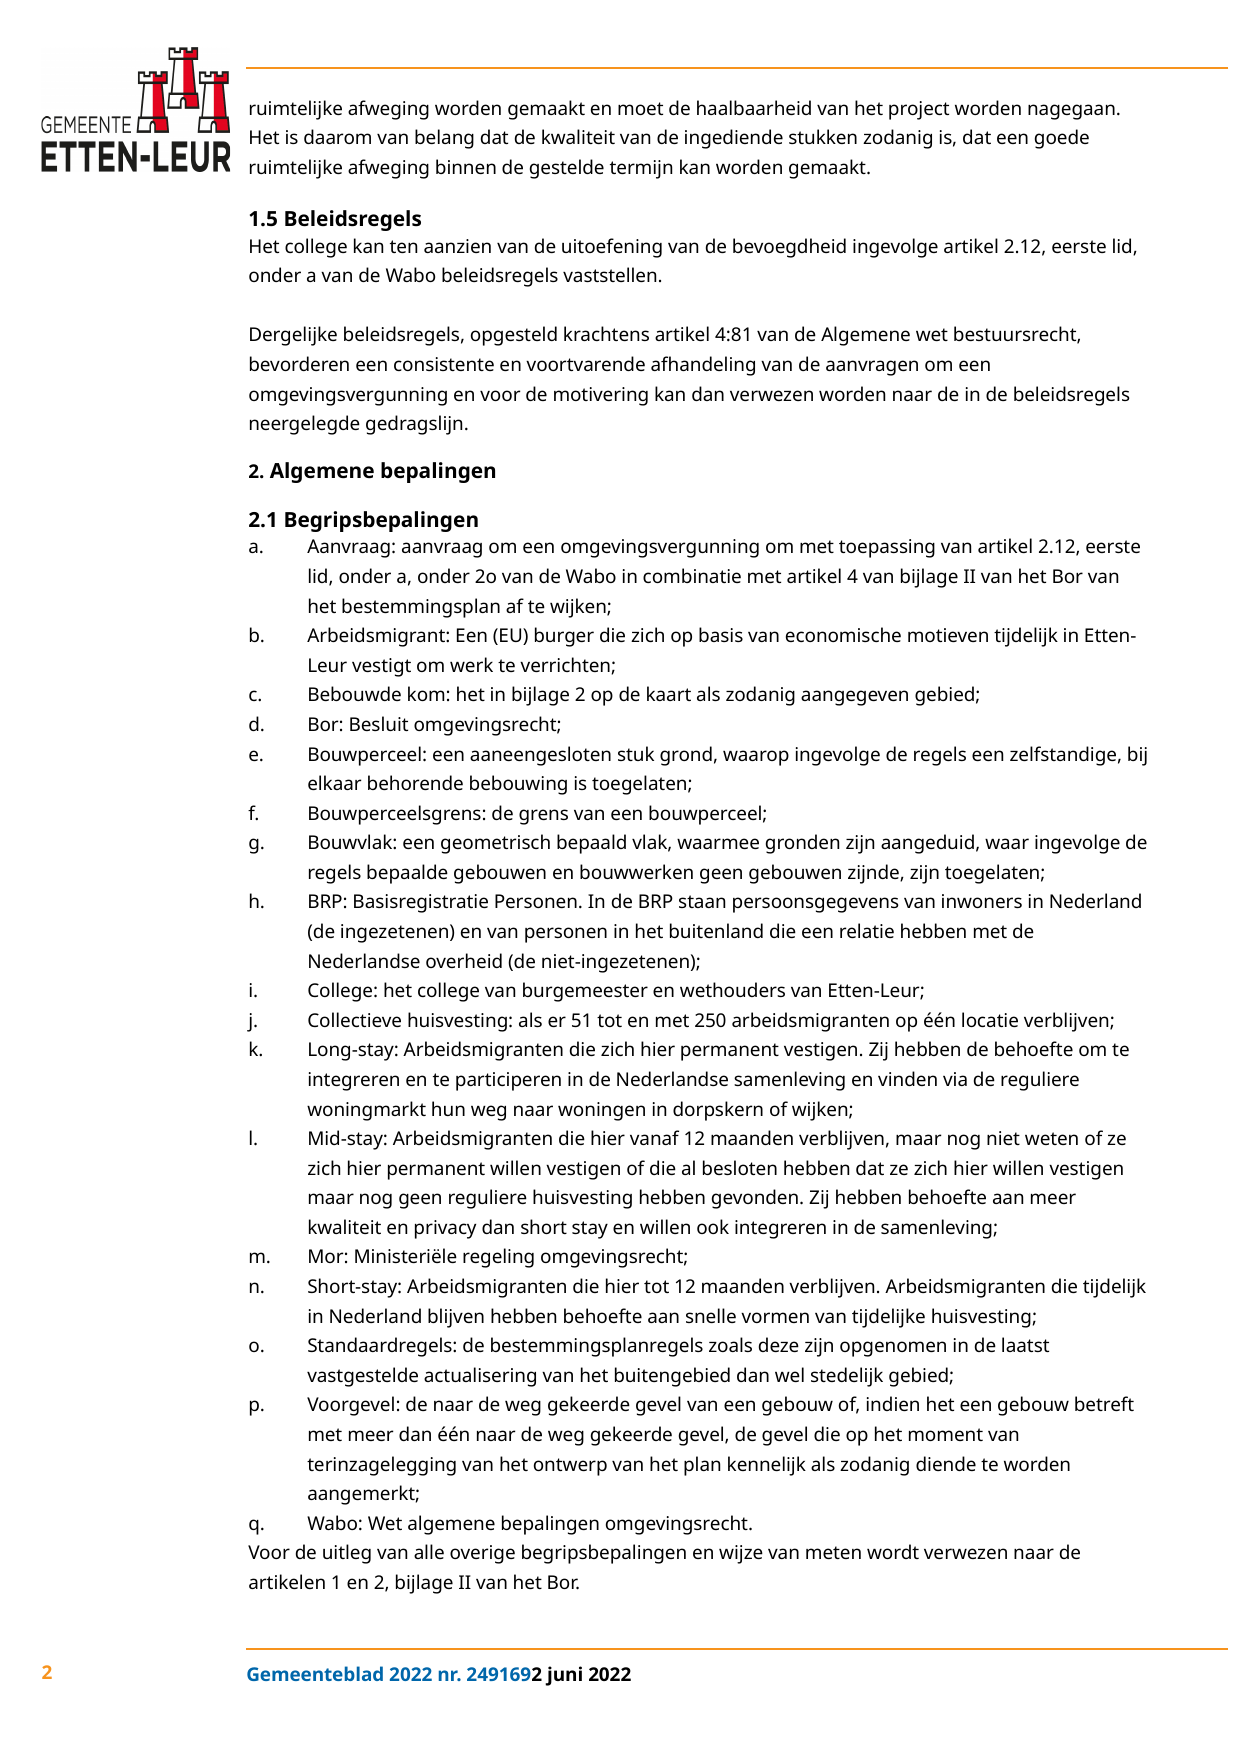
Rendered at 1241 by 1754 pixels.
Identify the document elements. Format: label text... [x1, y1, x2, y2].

list BRP: Basisregistratie Personen. In de BRP staan persoonsgegevens van inwoners in Nederland (de ingezetenen) en van personen in het buitenland die een relatie hebben met de Nederlandse overheid (de niet-ingezetenen); [248, 889, 1152, 973]
list Long-stay: Arbeidsmigranten die zich hier permanent vestigen. Zij hebben de behoefte om te integreren en te participeren in de Nederlandse samenleving en vinden via de reguliere woningmarkt hun weg naar woningen in dorpskern of wijken; [248, 1037, 1152, 1121]
text 2. Algemene bepalingen [248, 456, 1152, 484]
list Arbeidsmigrant: Een (EU) burger die zich op basis van economische motieven tijdelijk in Etten-Leur vestigt om werk te verrichten; [248, 622, 1152, 678]
text 2.1 Begripsbepalingen [248, 505, 1152, 534]
list College: het college van burgemeester en wethouders van Etten-Leur; [248, 977, 1152, 1003]
list Short-stay: Arbeidsmigranten die hier tot 12 maanden verblijven. Arbeidsmigranten die tijdelijk in Nederland blijven hebben behoefte aan snelle vormen van tijdelijke huisvesting; [248, 1273, 1152, 1328]
text Voor de uitleg van alle overige begripsbepalingen en wijze van meten wordt verwezen naar de artikelen 1 en 2, bijlage II van het Bor. [248, 1539, 1152, 1595]
list Bouwperceelsgrens: de grens van een bouwperceel; [248, 800, 1152, 826]
list Bebouwde kom: het in bijlage 2 op de kaart als zodanig aangegeven gebied; [248, 682, 1152, 707]
list Voorgevel: de naar de weg gekeerde gevel van een gebouw of, indien het een gebouw betreft met meer dan één naar de weg gekeerde gevel, de gevel die op het moment van terinzagelegging van het ontwerp van het plan kennelijk als zodanig diende te worden aangemerkt; [248, 1392, 1152, 1506]
text 1.5 Beleidsregels [248, 204, 1152, 233]
list Bouwperceel: een aaneengesloten stuk grond, waarop ingevolge de regels een zelfstandige, bij elkaar behorende bebouwing is toegelaten; [248, 741, 1152, 796]
list Bouwvlak: een geometrisch bepaald vlak, waarmee gronden zijn aangeduid, waar ingevolge de regels bepaalde gebouwen en bouwwerken geen gebouwen zijnde, zijn toegelaten; [248, 829, 1152, 885]
text ruimtelijke afweging worden gemaakt en moet de haalbaarheid van het project worden nagegaan. Het is daarom van belang dat de kwaliteit van de ingediende stukken zodanig is, dat een goede ruimtelijke afweging binnen de gestelde termijn kan worden gemaakt. [248, 95, 1152, 180]
list Standaardregels: de bestemmingsplanregels zoals deze zijn opgenomen in de laatst vastgestelde actualisering van het buitengebied dan wel stedelijk gebied; [248, 1332, 1152, 1388]
list Aanvraag: aanvraag om een omgevingsvergunning om met toepassing van artikel 2.12, eerste lid, onder a, onder 2o van de Wabo in combinatie met artikel 4 van bijlage II van het Bor van het bestemmingsplan af te wijken; [248, 534, 1152, 618]
text Dergelijke beleidsregels, opgesteld krachtens artikel 4:81 van de Algemene wet bestuursrecht, bevorderen een consistente en voortvarende afhandeling van de aanvragen om een omgevingsvergunning en voor de motivering kan dan verwezen worden naar de in de beleidsregels neergelegde gedragslijn. [248, 322, 1152, 436]
list Bor: Besluit omgevingsrecht; [248, 711, 1152, 737]
list Mor: Ministeriële regeling omgevingsrecht; [248, 1244, 1152, 1269]
list Wabo: Wet algemene bepalingen omgevingsrecht. [248, 1510, 1152, 1536]
list Mid-stay: Arbeidsmigranten die hier vanaf 12 maanden verblijven, maar nog niet weten of ze zich hier permanent willen vestigen of die al besloten hebben dat ze zich hier willen vestigen maar nog geen reguliere huisvesting hebben gevonden. Zij hebben behoefte aan meer kwaliteit en privacy dan short stay en willen ook integreren in de samenleving; [248, 1125, 1152, 1240]
text Het college kan ten aanzien van de uitoefening van de bevoegdheid ingevolge artikel 2.12, eerste lid, onder a van de Wabo beleidsregels vaststellen. [248, 233, 1152, 288]
list Collectieve huisvesting: als er 51 tot en met 250 arbeidsmigranten op één locatie verblijven; [248, 1007, 1152, 1033]
picture [41, 47, 231, 172]
